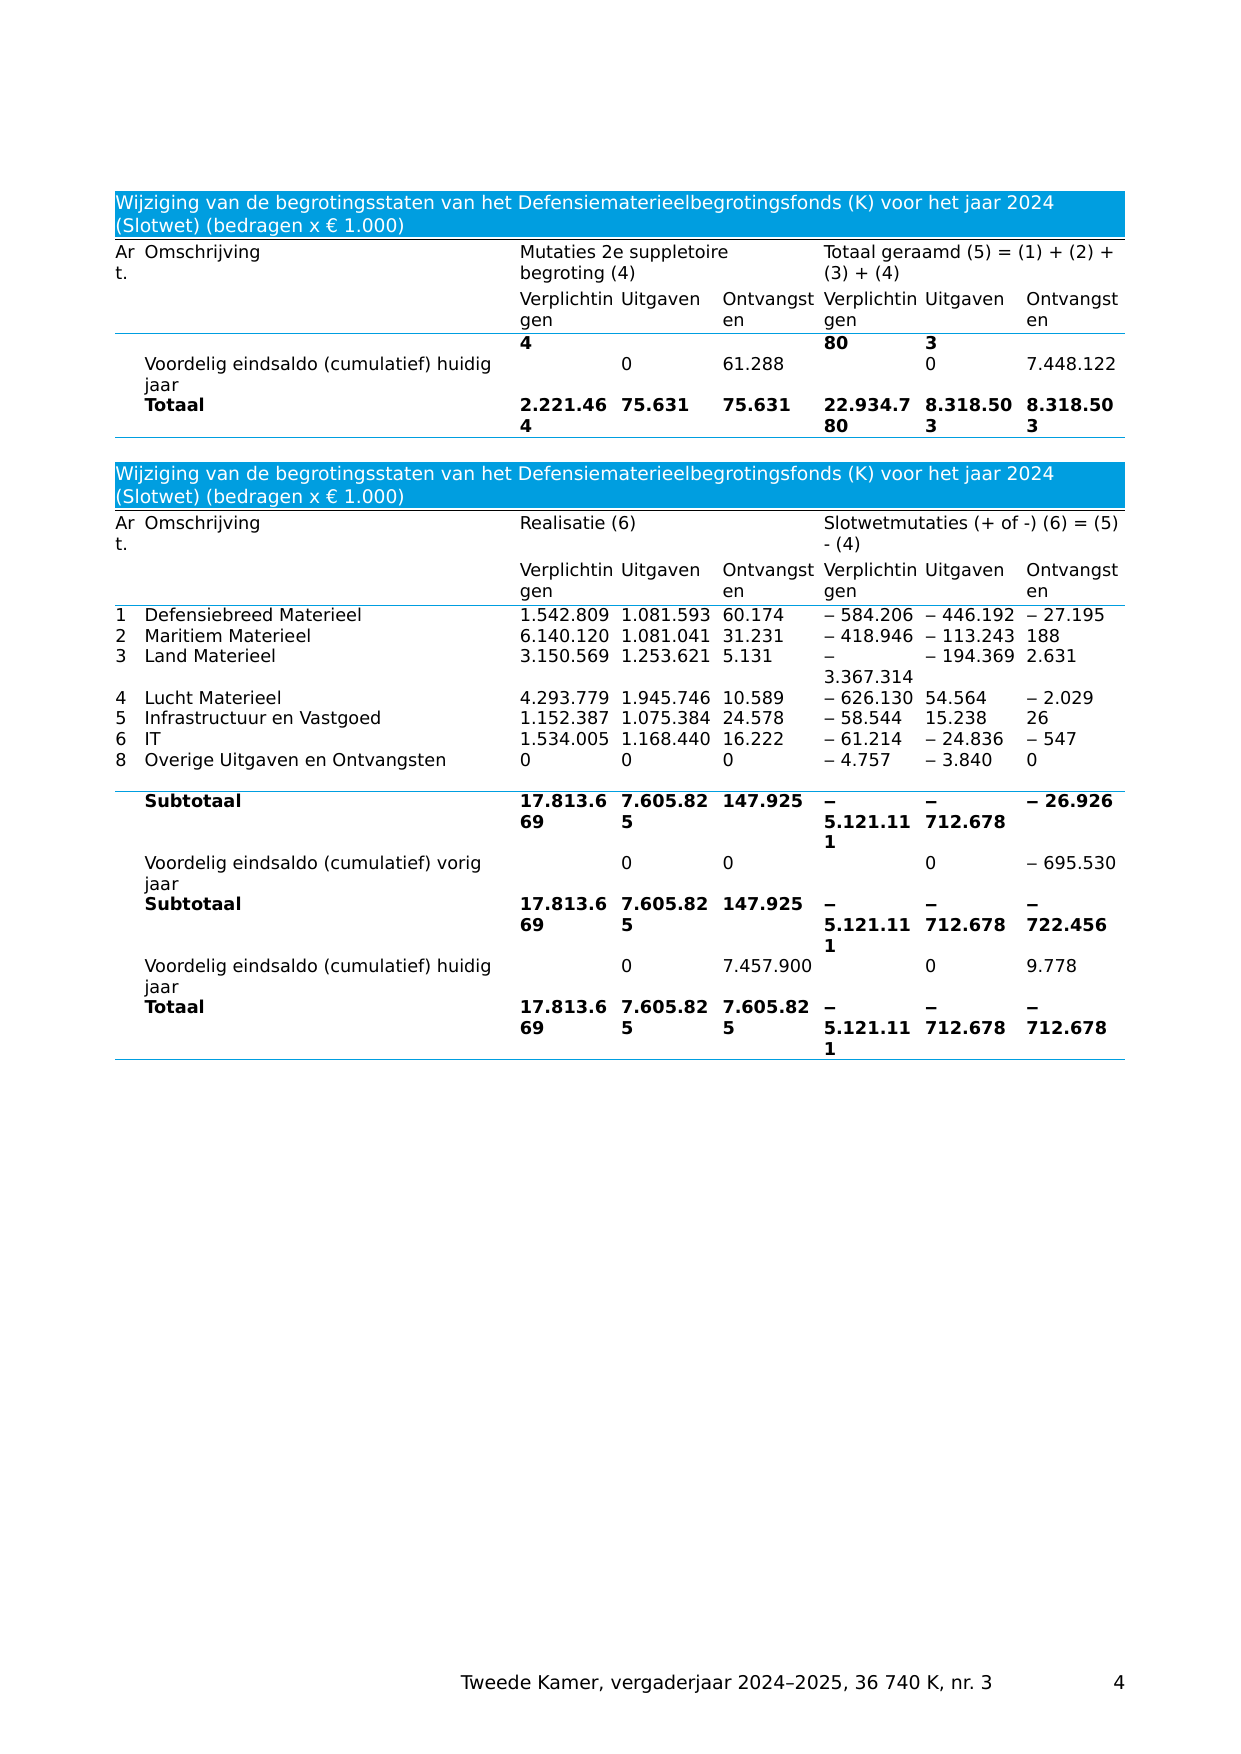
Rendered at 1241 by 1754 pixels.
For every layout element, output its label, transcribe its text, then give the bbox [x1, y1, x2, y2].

table_cell ‒ 712.678 [1023, 998, 1125, 1059]
table_cell [618, 770, 719, 791]
table_cell 61.288 [719, 354, 821, 395]
table_cell ‒ 418.946 [821, 626, 922, 646]
table_cell 0 [618, 750, 719, 770]
table_cell 60.174 [719, 606, 821, 626]
table_cell [517, 770, 618, 791]
table_cell Ontvangsten [719, 286, 821, 333]
table_cell Lucht Materieel [141, 688, 517, 708]
table_cell ‒ 712.678 [922, 998, 1023, 1059]
table_cell ‒ 5.121.111 [821, 998, 922, 1059]
table_cell [115, 998, 141, 1059]
table_cell 147.925 [719, 792, 821, 853]
table_cell Verplichtingen [821, 286, 922, 333]
table_cell Art. [115, 240, 141, 286]
table_cell Totaal [141, 998, 517, 1059]
table_cell 17.813.669 [517, 894, 618, 956]
table_cell 7.605.825 [618, 792, 719, 853]
table_cell [115, 395, 141, 436]
table_cell Uitgaven [618, 286, 719, 333]
table_cell 1.081.593 [618, 606, 719, 626]
table_cell 3 [115, 646, 141, 688]
table_cell [115, 354, 141, 395]
table_cell 6 [115, 729, 141, 749]
table_cell ‒ 2.029 [1023, 688, 1125, 708]
table_cell [115, 286, 141, 333]
table_cell 0 [517, 750, 618, 770]
table_cell ‒ 3.840 [922, 750, 1023, 770]
table_cell [719, 334, 821, 354]
table_cell Infrastructuur en Vastgoed [141, 708, 517, 729]
table_cell 7.605.825 [719, 998, 821, 1059]
table_cell [115, 894, 141, 956]
table_cell ‒ 446.192 [922, 606, 1023, 626]
table_cell 1.253.621 [618, 646, 719, 688]
table_cell [141, 770, 517, 791]
table_cell 8.318.503 [1023, 395, 1125, 436]
table_cell Defensiebreed Materieel [141, 606, 517, 626]
table_cell 6.140.120 [517, 626, 618, 646]
table_cell Realisatie (6) [517, 511, 821, 557]
table_cell ‒ 5.121.111 [821, 792, 922, 853]
table_cell 1.945.746 [618, 688, 719, 708]
table_cell 75.631 [618, 395, 719, 436]
table_cell 0 [618, 956, 719, 997]
table_cell Overige Uitgaven en Ontvangsten [141, 750, 517, 770]
table_cell [141, 334, 517, 354]
table_cell Omschrijving [141, 240, 517, 286]
table_cell 1.168.440 [618, 729, 719, 749]
table_cell Verplichtingen [821, 558, 922, 604]
table_cell [141, 558, 517, 604]
table_cell 5 [115, 708, 141, 729]
table_cell [141, 286, 517, 333]
table_cell 4 [517, 334, 618, 354]
table_cell [821, 770, 922, 791]
table_cell ‒ 24.836 [922, 729, 1023, 749]
table_cell 10.589 [719, 688, 821, 708]
table_cell [821, 853, 922, 894]
table_cell Land Materieel [141, 646, 517, 688]
table_cell 8.318.503 [922, 395, 1023, 436]
table_cell 0 [618, 853, 719, 894]
table_cell [618, 334, 719, 354]
table_cell 80 [821, 334, 922, 354]
table_cell 7.448.122 [1023, 354, 1125, 395]
table_cell ‒ 722.456 [1023, 894, 1125, 956]
table_cell Uitgaven [922, 558, 1023, 604]
table_cell ‒ 113.243 [922, 626, 1023, 646]
table_cell ‒ 712.678 [922, 894, 1023, 956]
table_cell [115, 956, 141, 997]
table_cell 1.075.384 [618, 708, 719, 729]
table_cell [1023, 334, 1125, 354]
table_cell [719, 770, 821, 791]
table_cell 17.813.669 [517, 998, 618, 1059]
table_cell ‒ 194.369 [922, 646, 1023, 688]
table_cell ‒ 27.195 [1023, 606, 1125, 626]
table_cell 0 [1023, 750, 1125, 770]
table_cell Totaal [141, 395, 517, 436]
table_cell [922, 770, 1023, 791]
table_cell Uitgaven [618, 558, 719, 604]
table_cell ‒ 584.206 [821, 606, 922, 626]
table_cell 1.542.809 [517, 606, 618, 626]
table_cell ‒ 4.757 [821, 750, 922, 770]
table_cell [115, 558, 141, 604]
table_cell [821, 956, 922, 997]
table_cell Subtotaal [141, 894, 517, 956]
table_cell Voordelig eindsaldo (cumulatief) huidig jaar [141, 956, 517, 997]
table_cell [517, 354, 618, 395]
table_cell Mutaties 2e suppletoire begroting (4) [517, 240, 821, 286]
table_cell Uitgaven [922, 286, 1023, 333]
table_cell 1 [115, 606, 141, 626]
table_cell 16.222 [719, 729, 821, 749]
table_cell 17.813.669 [517, 792, 618, 853]
table_cell [821, 354, 922, 395]
table_cell Ontvangsten [1023, 558, 1125, 604]
table_cell Verplichtingen [517, 558, 618, 604]
table_cell 0 [719, 750, 821, 770]
table_cell Art. [115, 511, 141, 557]
table_cell 0 [719, 853, 821, 894]
table_cell 75.631 [719, 395, 821, 436]
table_cell Voordelig eindsaldo (cumulatief) vorig jaar [141, 853, 517, 894]
table_cell [517, 853, 618, 894]
table_cell Omschrijving [141, 511, 517, 557]
table_cell [115, 770, 141, 791]
table_cell [115, 853, 141, 894]
table_cell Voordelig eindsaldo (cumulatief) huidig jaar [141, 354, 517, 395]
table_cell 0 [922, 853, 1023, 894]
table_cell 15.238 [922, 708, 1023, 729]
table_cell 5.131 [719, 646, 821, 688]
table_cell 2.221.464 [517, 395, 618, 436]
table_cell ‒ 61.214 [821, 729, 922, 749]
table_cell 147.925 [719, 894, 821, 956]
table_cell 22.934.780 [821, 395, 922, 436]
table_cell 0 [922, 956, 1023, 997]
table_cell ‒ 712.678 [922, 792, 1023, 853]
table_cell 1.152.387 [517, 708, 618, 729]
table_cell 3 [922, 334, 1023, 354]
table_cell [1023, 770, 1125, 791]
table_cell Subtotaal [141, 792, 517, 853]
table_cell 2 [115, 626, 141, 646]
table_cell 0 [922, 354, 1023, 395]
table_cell 31.231 [719, 626, 821, 646]
table_cell Ontvangsten [719, 558, 821, 604]
table_cell [115, 334, 141, 354]
table_cell IT [141, 729, 517, 749]
table_cell Maritiem Materieel [141, 626, 517, 646]
table_cell ‒ 26.926 [1023, 792, 1125, 853]
table_cell 4 [115, 688, 141, 708]
table_cell 54.564 [922, 688, 1023, 708]
table_cell 4.293.779 [517, 688, 618, 708]
table_cell ‒ 58.544 [821, 708, 922, 729]
table_cell 7.457.900 [719, 956, 821, 997]
table_cell 26 [1023, 708, 1125, 729]
table_cell Totaal geraamd (5) = (1) + (2) + (3) + (4) [821, 240, 1125, 286]
table_cell 188 [1023, 626, 1125, 646]
table_cell 1.081.041 [618, 626, 719, 646]
table_cell ‒ 695.530 [1023, 853, 1125, 894]
table_cell 0 [618, 354, 719, 395]
table_cell ‒ 3.367.314 [821, 646, 922, 688]
table_cell 24.578 [719, 708, 821, 729]
table_cell Slotwetmutaties (+ of -) (6) = (5) - (4) [821, 511, 1125, 557]
table_cell Ontvangsten [1023, 286, 1125, 333]
table_cell 2.631 [1023, 646, 1125, 688]
table_cell 1.534.005 [517, 729, 618, 749]
table_cell ‒ 547 [1023, 729, 1125, 749]
table_cell 7.605.825 [618, 998, 719, 1059]
table_cell Verplichtingen [517, 286, 618, 333]
table_cell [517, 956, 618, 997]
table_cell ‒ 5.121.111 [821, 894, 922, 956]
table_cell 9.778 [1023, 956, 1125, 997]
table_cell 8 [115, 750, 141, 770]
table_cell ‒ 626.130 [821, 688, 922, 708]
table_cell 3.150.569 [517, 646, 618, 688]
table_cell 7.605.825 [618, 894, 719, 956]
table_cell [115, 792, 141, 853]
